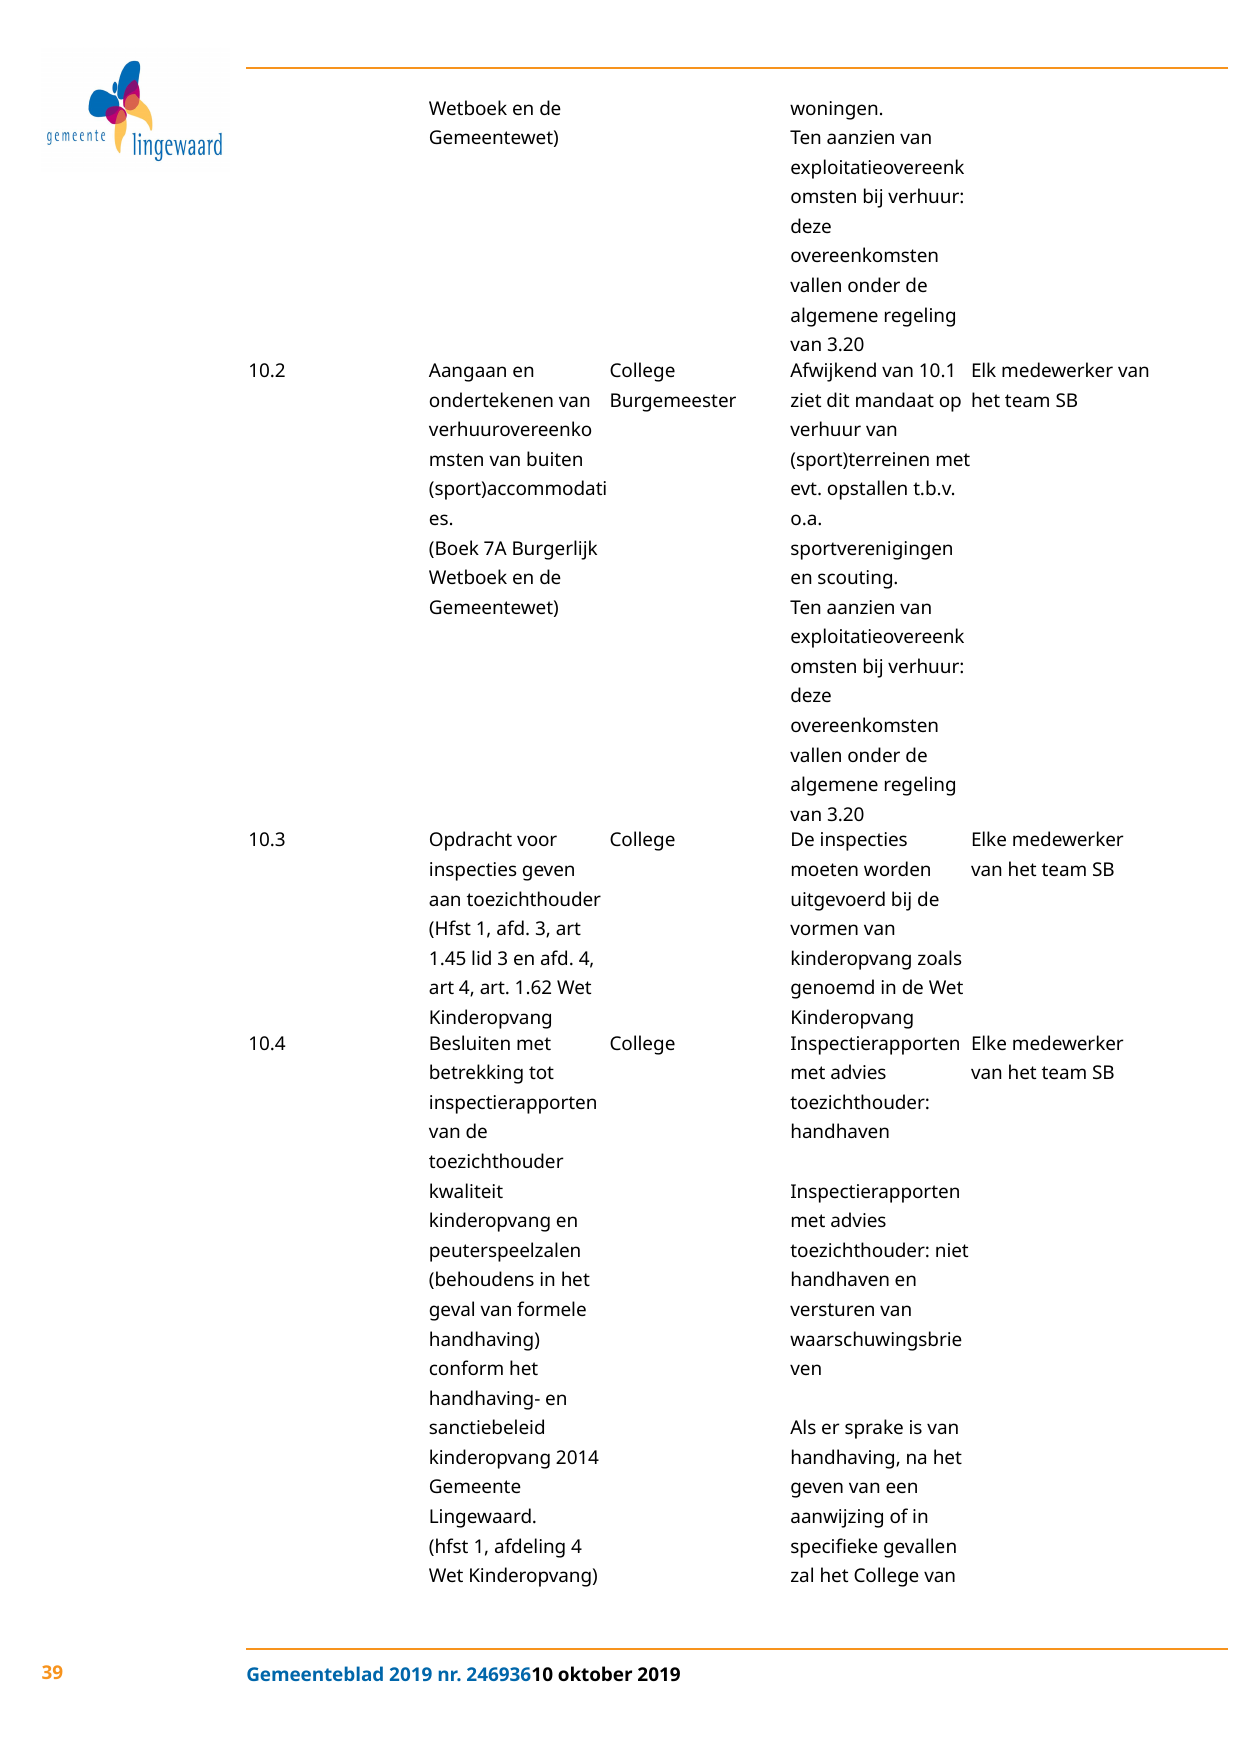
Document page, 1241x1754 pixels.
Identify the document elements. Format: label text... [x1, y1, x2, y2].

table_cell Opdracht voor inspecties geven aan toezichthouder (Hfst 1, afd. 3, art 1.45 lid 3 en afd. 4, art 4, art. 1.62 Wet Kinderopvang [429, 827, 609, 1030]
table_cell [971, 95, 1152, 357]
table_cell De inspecties moeten worden uitgevoerd bij de vormen van kinderopvang zoals genoemd in de Wet Kinderopvang [790, 827, 971, 1030]
table_cell 10.2 [248, 357, 429, 827]
table_cell Wetboek en de Gemeentewet) [429, 95, 609, 357]
table_cell Elke medewerker van het team SB [971, 1030, 1152, 1588]
picture [41, 47, 231, 172]
table_cell Elke medewerker van het team SB [971, 827, 1152, 1030]
table_cell [609, 95, 790, 357]
table_cell 10.4 [248, 1030, 429, 1588]
table_cell College [609, 1030, 790, 1588]
table_cell woningen. Ten aanzien van exploitatieovereenkomsten bij verhuur: deze overeenkomsten vallen onder de algemene regeling van 3.20 [790, 95, 971, 357]
table_cell 10.3 [248, 827, 429, 1030]
table_cell Aangaan en ondertekenen van verhuurovereenkomsten van buiten (sport)accommodaties. (Boek 7A Burgerlijk Wetboek en de Gemeentewet) [429, 357, 609, 827]
table_cell College Burgemeester [609, 357, 790, 827]
table_cell Inspectierapporten met advies toezichthouder: handhaven Inspectierapporten met advies toezichthouder: niet handhaven en versturen van waarschuwingsbrieven Als er sprake is van handhaving, na het geven van een aanwijzing of in specifieke gevallen zal het College van [790, 1030, 971, 1588]
table_cell Elk medewerker van het team SB [971, 357, 1152, 827]
table_cell Afwijkend van 10.1 ziet dit mandaat op verhuur van (sport)terreinen met evt. opstallen t.b.v. o.a. sportverenigingen en scouting. Ten aanzien van exploitatieovereenkomsten bij verhuur: deze overeenkomsten vallen onder de algemene regeling van 3.20 [790, 357, 971, 827]
table_cell [248, 95, 429, 357]
table_cell College [609, 827, 790, 1030]
table_cell Besluiten met betrekking tot inspectierapporten van de toezichthouder kwaliteit kinderopvang en peuterspeelzalen (behoudens in het geval van formele handhaving) conform het handhaving- en sanctiebeleid kinderopvang 2014 Gemeente Lingewaard. (hfst 1, afdeling 4 Wet Kinderopvang) [429, 1030, 609, 1588]
